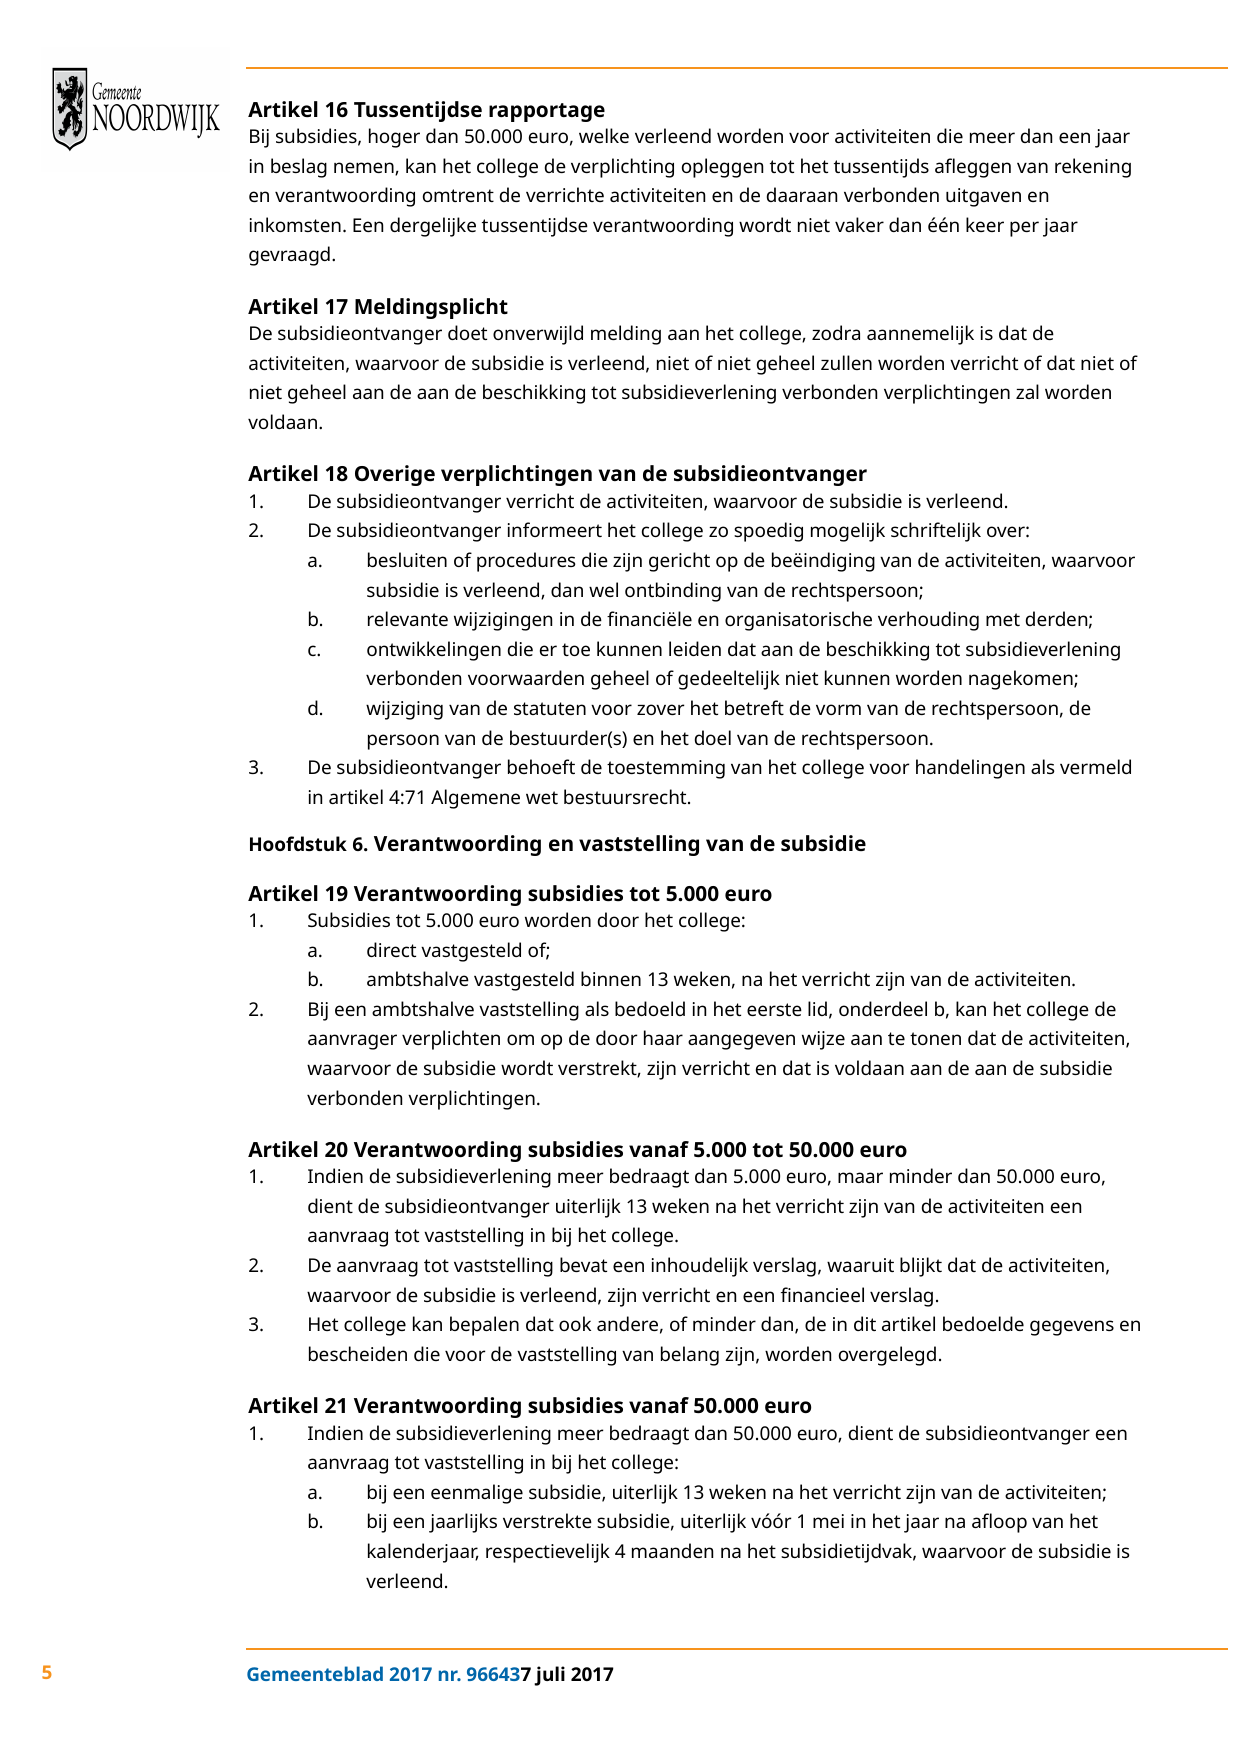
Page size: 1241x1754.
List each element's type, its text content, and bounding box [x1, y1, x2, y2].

list De aanvraag tot vaststelling bevat een inhoudelijk verslag, waaruit blijkt dat de activiteiten, waarvoor de subsidie is verleend, zijn verricht en een financieel verslag. [248, 1252, 1152, 1308]
list ontwikkelingen die er toe kunnen leiden dat aan de beschikking tot subsidieverlening verbonden voorwaarden geheel of gedeeltelijk niet kunnen worden nagekomen; [307, 636, 1152, 691]
text Artikel 16 Tussentijdse rapportage [248, 95, 1152, 123]
list bij een eenmalige subsidie, uiterlijk 13 weken na het verricht zijn van de activiteiten; [307, 1479, 1152, 1505]
list relevante wijzigingen in de financiële en organisatorische verhouding met derden; [307, 606, 1152, 632]
text Bij subsidies, hoger dan 50.000 euro, welke verleend worden voor activiteiten die meer dan een jaar in beslag nemen, kan het college de verplichting opleggen tot het tussentijds afleggen van rekening en verantwoording omtrent de verrichte activiteiten en de daaraan verbonden uitgaven en inkomsten. Een dergelijke tussentijdse verantwoording wordt niet vaker dan één keer per jaar gevraagd. [248, 123, 1152, 267]
list besluiten of procedures die zijn gericht op de beëindiging van de activiteiten, waarvoor subsidie is verleend, dan wel ontbinding van de rechtspersoon; [307, 547, 1152, 602]
text De subsidieontvanger doet onverwijld melding aan het college, zodra aannemelijk is dat de activiteiten, waarvoor de subsidie is verleend, niet of niet geheel zullen worden verricht of dat niet of niet geheel aan de aan de beschikking tot subsidieverlening verbonden verplichtingen zal worden voldaan. [248, 320, 1152, 435]
text Artikel 19 Verantwoording subsidies tot 5.000 euro [248, 879, 1152, 907]
text Artikel 21 Verantwoording subsidies vanaf 50.000 euro [248, 1391, 1152, 1420]
list Het college kan bepalen dat ook andere, of minder dan, de in dit artikel bedoelde gegevens en bescheiden die voor de vaststelling van belang zijn, worden overgelegd. [248, 1311, 1152, 1367]
list De subsidieontvanger informeert het college zo spoedig mogelijk schriftelijk over: [248, 518, 1152, 543]
text Artikel 18 Overige verplichtingen van de subsidieontvanger [248, 459, 1152, 488]
list wijziging van de statuten voor zover het betreft de vorm van de rechtspersoon, de persoon van de bestuurder(s) en het doel van de rechtspersoon. [307, 695, 1152, 750]
list bij een jaarlijks verstrekte subsidie, uiterlijk vóór 1 mei in het jaar na afloop van het kalenderjaar, respectievelijk 4 maanden na het subsidietijdvak, waarvoor de subsidie is verleend. [307, 1509, 1152, 1593]
list ambtshalve vastgesteld binnen 13 weken, na het verricht zijn van de activiteiten. [307, 966, 1152, 992]
text Hoofdstuk 6. Verantwoording en vaststelling van de subsidie [248, 829, 1152, 858]
list De subsidieontvanger behoeft de toestemming van het college voor handelingen als vermeld in artikel 4:71 Algemene wet bestuursrecht. [248, 754, 1152, 809]
list Bij een ambtshalve vaststelling als bedoeld in het eerste lid, onderdeel b, kan het college de aanvrager verplichten om op de door haar aangegeven wijze aan te tonen dat de activiteiten, waarvoor de subsidie wordt verstrekt, zijn verricht en dat is voldaan aan de aan de subsidie verbonden verplichtingen. [248, 996, 1152, 1110]
text Artikel 20 Verantwoording subsidies vanaf 5.000 tot 50.000 euro [248, 1135, 1152, 1163]
list De subsidieontvanger verricht de activiteiten, waarvoor de subsidie is verleend. [248, 488, 1152, 514]
list Indien de subsidieverlening meer bedraagt dan 5.000 euro, maar minder dan 50.000 euro, dient de subsidieontvanger uiterlijk 13 weken na het verricht zijn van de activiteiten een aanvraag tot vaststelling in bij het college. [248, 1163, 1152, 1248]
picture [41, 47, 231, 172]
list Indien de subsidieverlening meer bedraagt dan 50.000 euro, dient de subsidieontvanger een aanvraag tot vaststelling in bij het college: [248, 1420, 1152, 1475]
list direct vastgesteld of; [307, 937, 1152, 962]
list Subsidies tot 5.000 euro worden door het college: [248, 907, 1152, 933]
text Artikel 17 Meldingsplicht [248, 292, 1152, 320]
